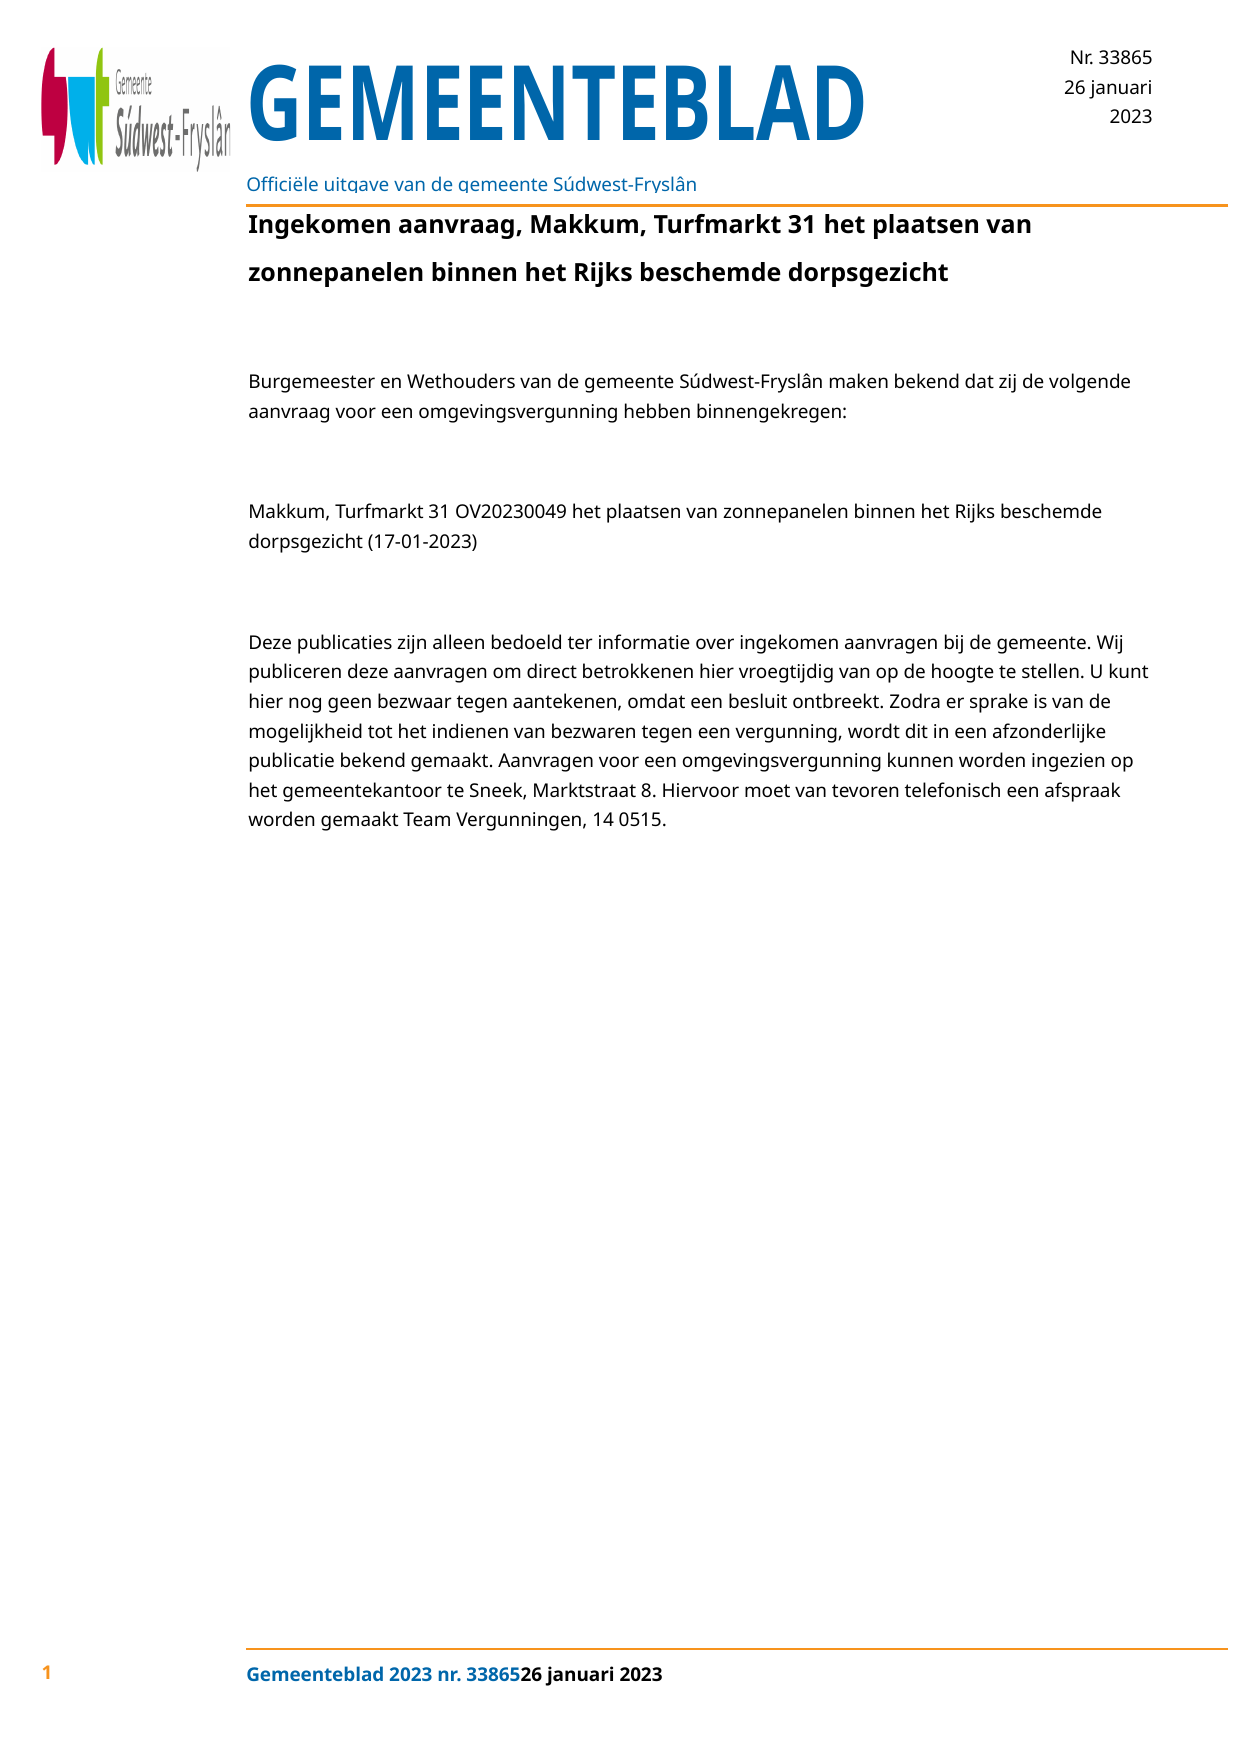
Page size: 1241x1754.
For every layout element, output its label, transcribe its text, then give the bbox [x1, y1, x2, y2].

text Burgemeester en Wethouders van de gemeente Súdwest-Fryslân maken bekend dat zij de volgende aanvraag voor een omgevingsvergunning hebben binnengekregen: [248, 368, 1152, 424]
text Deze publicaties zijn alleen bedoeld ter informatie over ingekomen aanvragen bij de gemeente. Wij publiceren deze aanvragen om direct betrokkenen hier vroegtijdig van op de hoogte te stellen. U kunt hier nog geen bezwaar tegen aantekenen, omdat een besluit ontbreekt. Zodra er sprake is van de mogelijkheid tot het indienen van bezwaren tegen een vergunning, wordt dit in een afzonderlijke publicatie bekend gemaakt. Aanvragen voor een omgevingsvergunning kunnen worden ingezien op het gemeentekantoor te Sneek, Marktstraat 8. Hiervoor moet van tevoren telefonisch een afspraak worden gemaakt Team Vergunningen, 14 0515. [248, 629, 1152, 832]
text Ingekomen aanvraag, Makkum, Turfmarkt 31 het plaatsen van zonnepanelen binnen het Rijks beschemde dorpsgezicht [248, 207, 1152, 288]
text Makkum, Turfmarkt 31 OV20230049 het plaatsen van zonnepanelen binnen het Rijks beschemde dorpsgezicht (17-01-2023) [248, 499, 1152, 554]
picture [41, 47, 231, 172]
